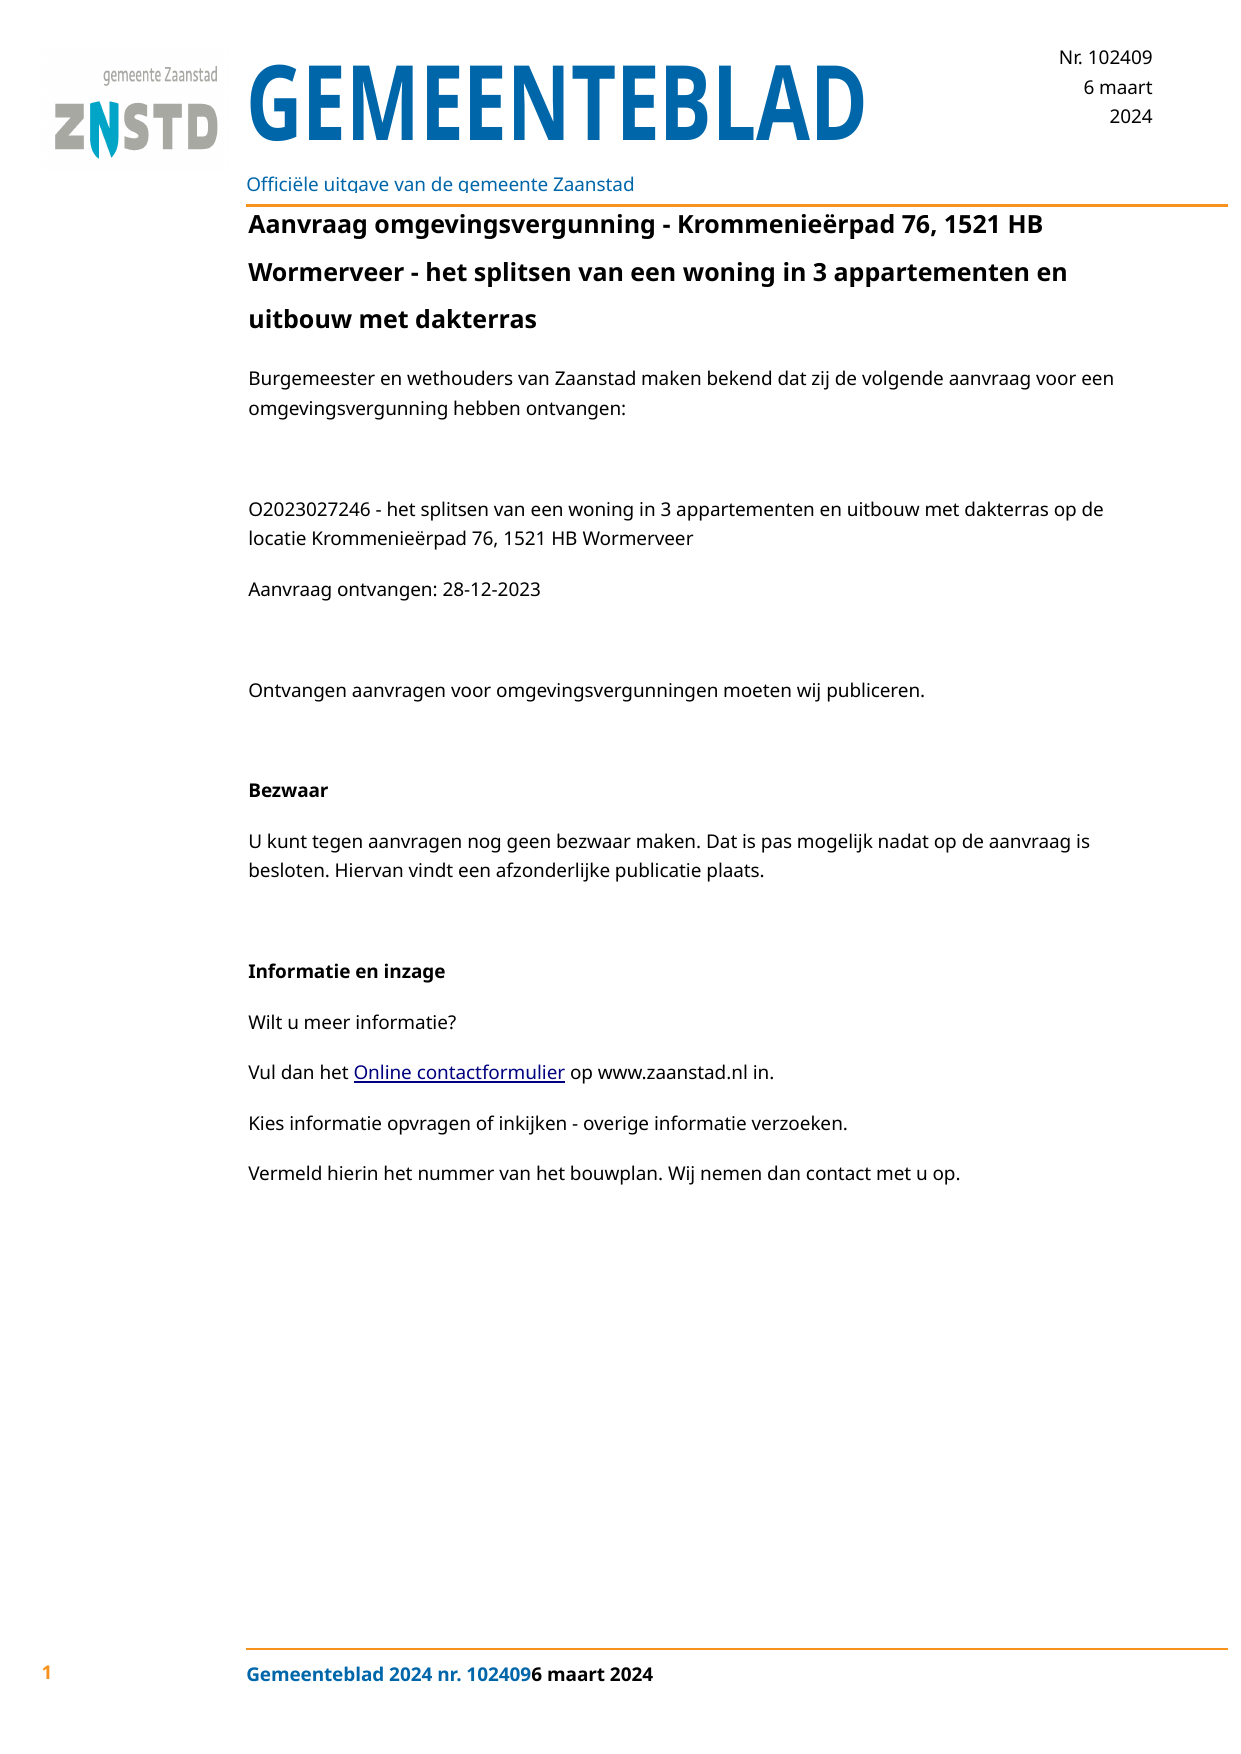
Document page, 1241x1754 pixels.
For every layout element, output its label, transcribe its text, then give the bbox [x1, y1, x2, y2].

text Burgemeester en wethouders van Zaanstad maken bekend dat zij de volgende aanvraag voor een omgevingsvergunning hebben ontvangen: [248, 366, 1152, 421]
text Vul dan het Online contactformulier op www.zaanstad.nl in. [248, 1059, 1152, 1085]
text Aanvraag ontvangen: 28-12-2023 [248, 576, 1152, 602]
text Aanvraag omgevingsvergunning - Krommenieërpad 76, 1521 HB Wormerveer - het splitsen van een woning in 3 appartementen en uitbouw met dakterras [248, 207, 1152, 336]
text O2023027246 - het splitsen van een woning in 3 appartementen en uitbouw met dakterras op de locatie Krommenieërpad 76, 1521 HB Wormerveer [248, 496, 1152, 551]
text Bezwaar [248, 778, 1152, 803]
text Wilt u meer informatie? [248, 1009, 1152, 1034]
text Informatie en inzage [248, 958, 1152, 984]
text Ontvangen aanvragen voor omgevingsvergunningen moeten wij publiceren. [248, 677, 1152, 702]
text U kunt tegen aanvragen nog geen bezwaar maken. Dat is pas mogelijk nadat op de aanvraag is besloten. Hiervan vindt een afzonderlijke publicatie plaats. [248, 828, 1152, 883]
picture [41, 47, 231, 172]
text Vermeld hierin het nummer van het bouwplan. Wij nemen dan contact met u op. [248, 1160, 1152, 1186]
text Kies informatie opvragen of inkijken - overige informatie verzoeken. [248, 1110, 1152, 1135]
